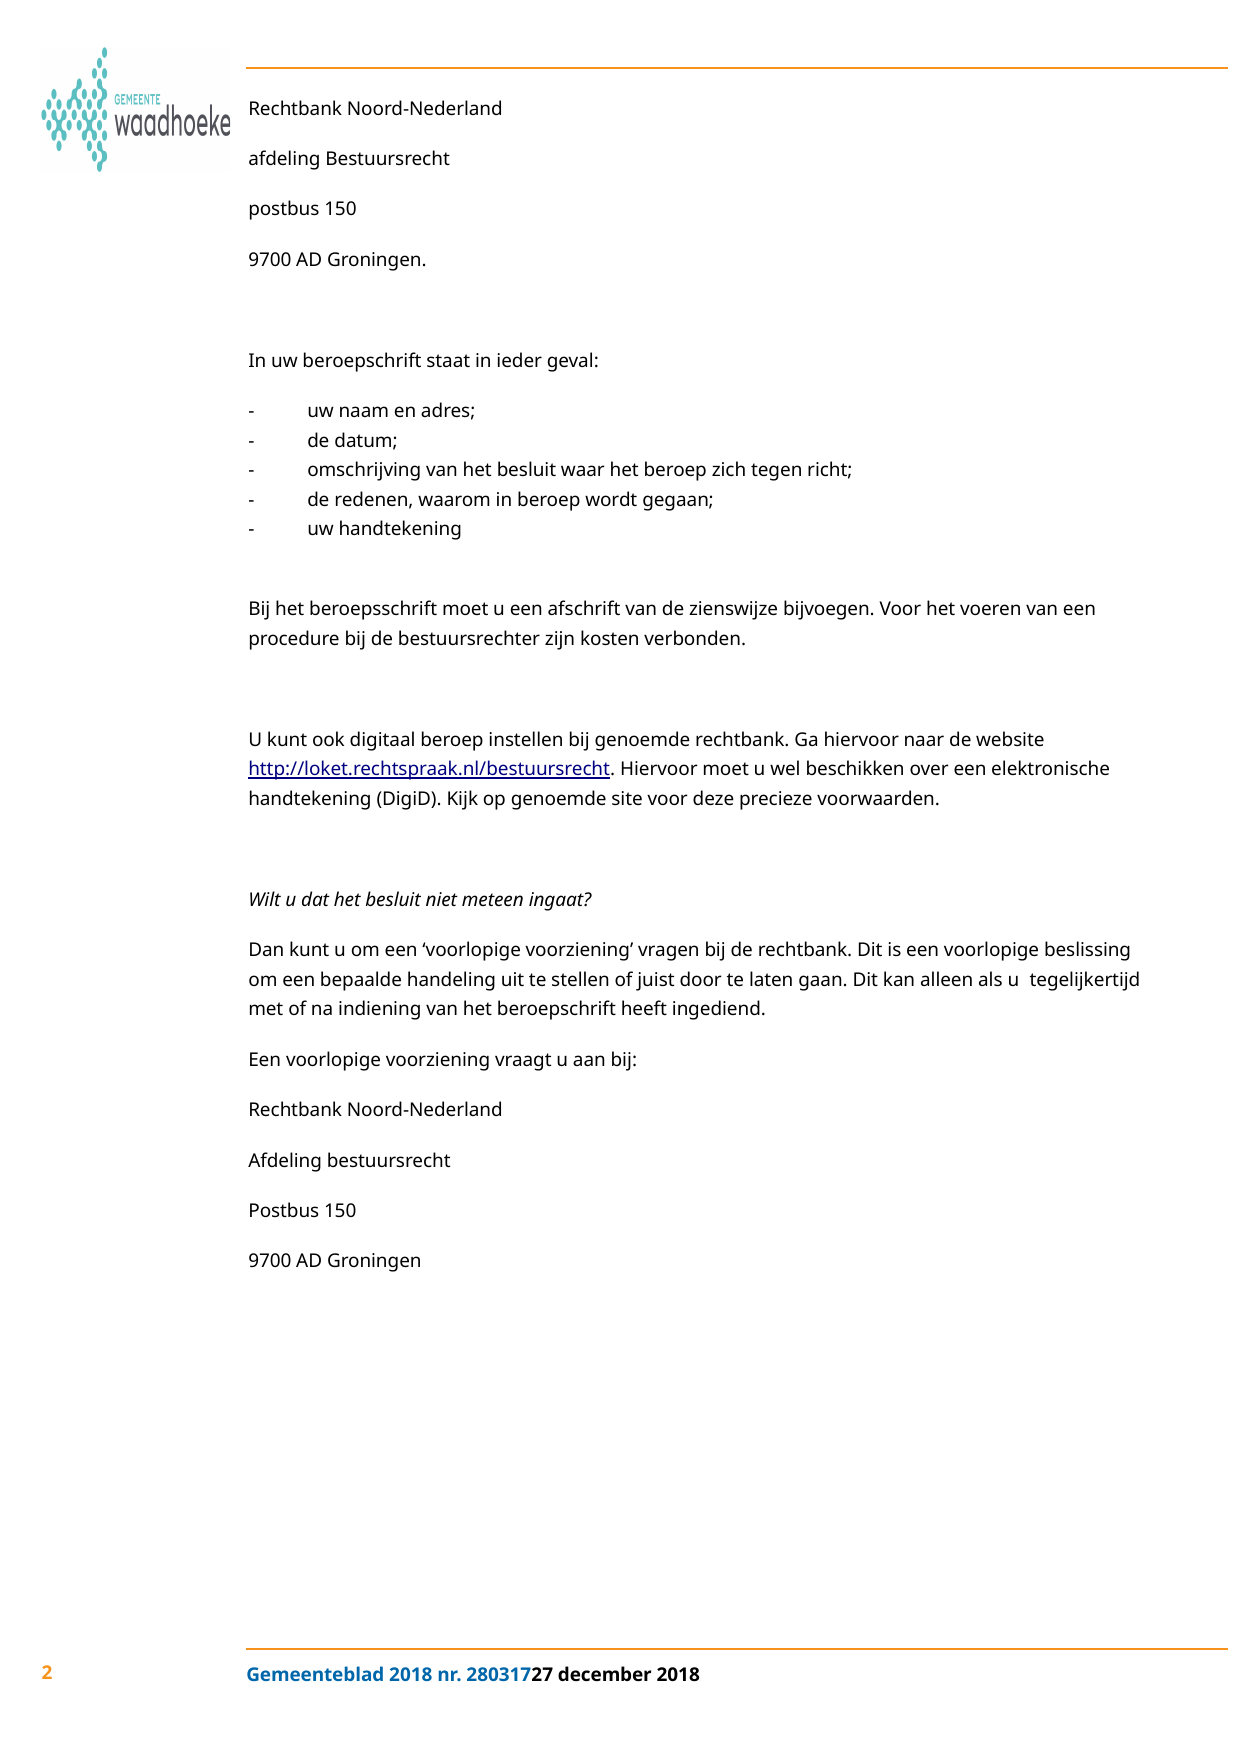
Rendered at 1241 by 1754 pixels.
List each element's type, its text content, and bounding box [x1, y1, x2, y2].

text Dan kunt u om een ‘voorlopige voorziening’ vragen bij de rechtbank. Dit is een voorlopige beslissing om een bepaalde handeling uit te stellen of juist door te laten gaan. Dit kan alleen als u tegelijkertijd met of na indiening van het beroepschrift heeft ingediend. [248, 936, 1152, 1021]
text postbus 150 [248, 196, 1152, 221]
text In uw beroepschrift staat in ieder geval: [248, 347, 1152, 373]
text Rechtbank Noord-Nederland [248, 95, 1152, 121]
text Rechtbank Noord-Nederland [248, 1096, 1152, 1122]
text 9700 AD Groningen [248, 1248, 1152, 1273]
text afdeling Bestuursrecht [248, 145, 1152, 171]
text Wilt u dat het besluit niet meteen ingaat? [248, 886, 1152, 912]
list uw handtekening [248, 516, 1152, 541]
list omschrijving van het besluit waar het beroep zich tegen richt; [248, 456, 1152, 482]
text Afdeling bestuursrecht [248, 1147, 1152, 1173]
text Bij het beroepsschrift moet u een afschrift van de zienswijze bijvoegen. Voor het voeren van een procedure bij de bestuursrechter zijn kosten verbonden. [248, 596, 1152, 651]
text U kunt ook digitaal beroep instellen bij genoemde rechtbank. Ga hiervoor naar de website http://loket.rechtspraak.nl/bestuursrecht. Hiervoor moet u wel beschikken over een elektronische handtekening (DigiD). Kijk op genoemde site voor deze precieze voorwaarden. [248, 726, 1152, 811]
text Een voorlopige voorziening vraagt u aan bij: [248, 1046, 1152, 1072]
list de datum; [248, 427, 1152, 453]
text Postbus 150 [248, 1197, 1152, 1223]
list uw naam en adres; [248, 397, 1152, 423]
list de redenen, waarom in beroep wordt gegaan; [248, 486, 1152, 512]
text 9700 AD Groningen. [248, 246, 1152, 272]
picture [41, 47, 231, 172]
